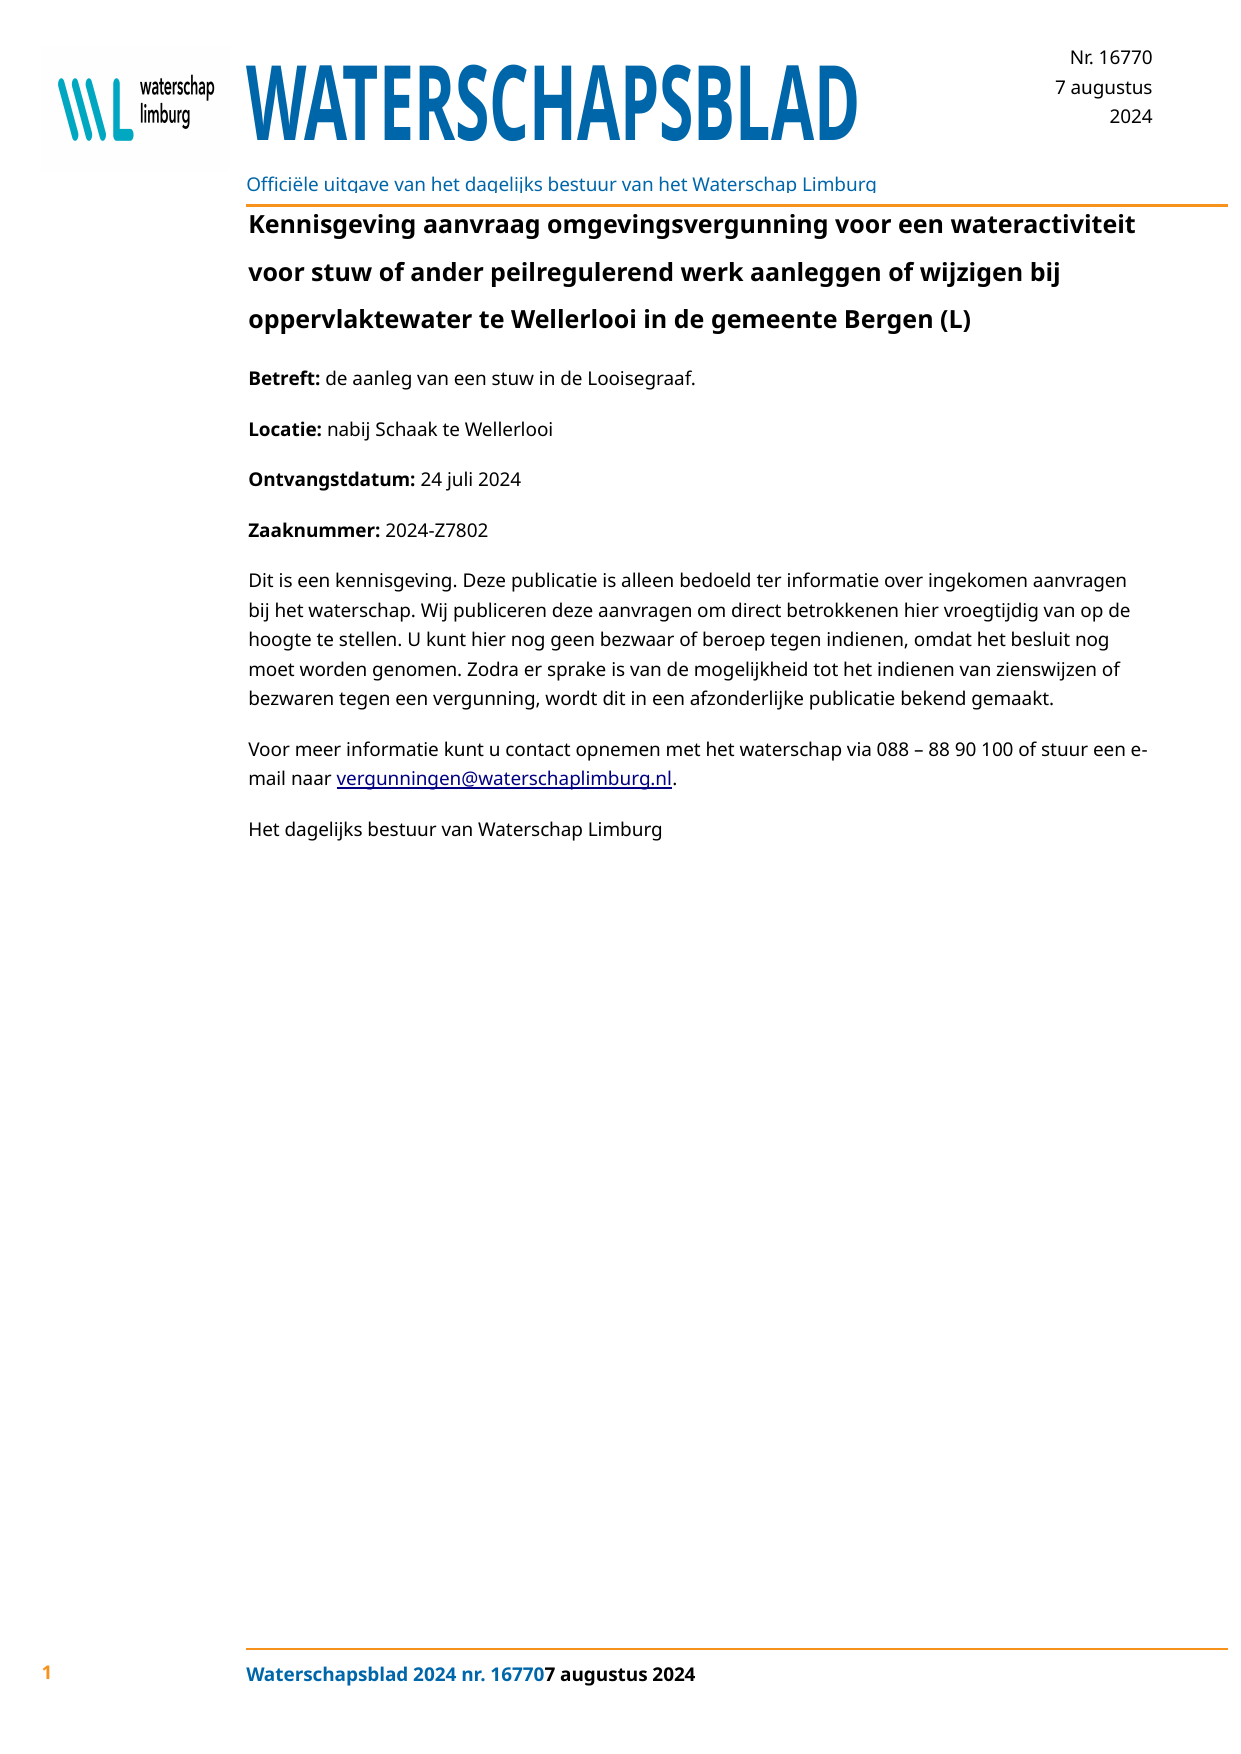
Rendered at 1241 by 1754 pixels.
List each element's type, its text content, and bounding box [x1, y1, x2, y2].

picture [41, 47, 231, 172]
text Zaaknummer: 2024-Z7802 [248, 517, 1152, 542]
text Dit is een kennisgeving. Deze publicatie is alleen bedoeld ter informatie over ingekomen aanvragen bij het waterschap. Wij publiceren deze aanvragen om direct betrokkenen hier vroegtijdig van op de hoogte te stellen. U kunt hier nog geen bezwaar of beroep tegen indienen, omdat het besluit nog moet worden genomen. Zodra er sprake is van de mogelijkheid tot het indienen van zienswijzen of bezwaren tegen een vergunning, wordt dit in een afzonderlijke publicatie bekend gemaakt. [248, 567, 1152, 711]
text Ontvangstdatum: 24 juli 2024 [248, 466, 1152, 492]
text Locatie: nabij Schaak te Wellerlooi [248, 416, 1152, 442]
text Kennisgeving aanvraag omgevingsvergunning voor een wateractiviteit voor stuw of ander peilregulerend werk aanleggen of wijzigen bij oppervlaktewater te Wellerlooi in de gemeente Bergen (L) [248, 207, 1152, 336]
text Betreft: de aanleg van een stuw in de Looisegraaf. [248, 366, 1152, 391]
text Voor meer informatie kunt u contact opnemen met het waterschap via 088 – 88 90 100 of stuur een e-mail naar vergunningen@waterschaplimburg.nl. [248, 736, 1152, 791]
text Het dagelijks bestuur van Waterschap Limburg [248, 816, 1152, 842]
